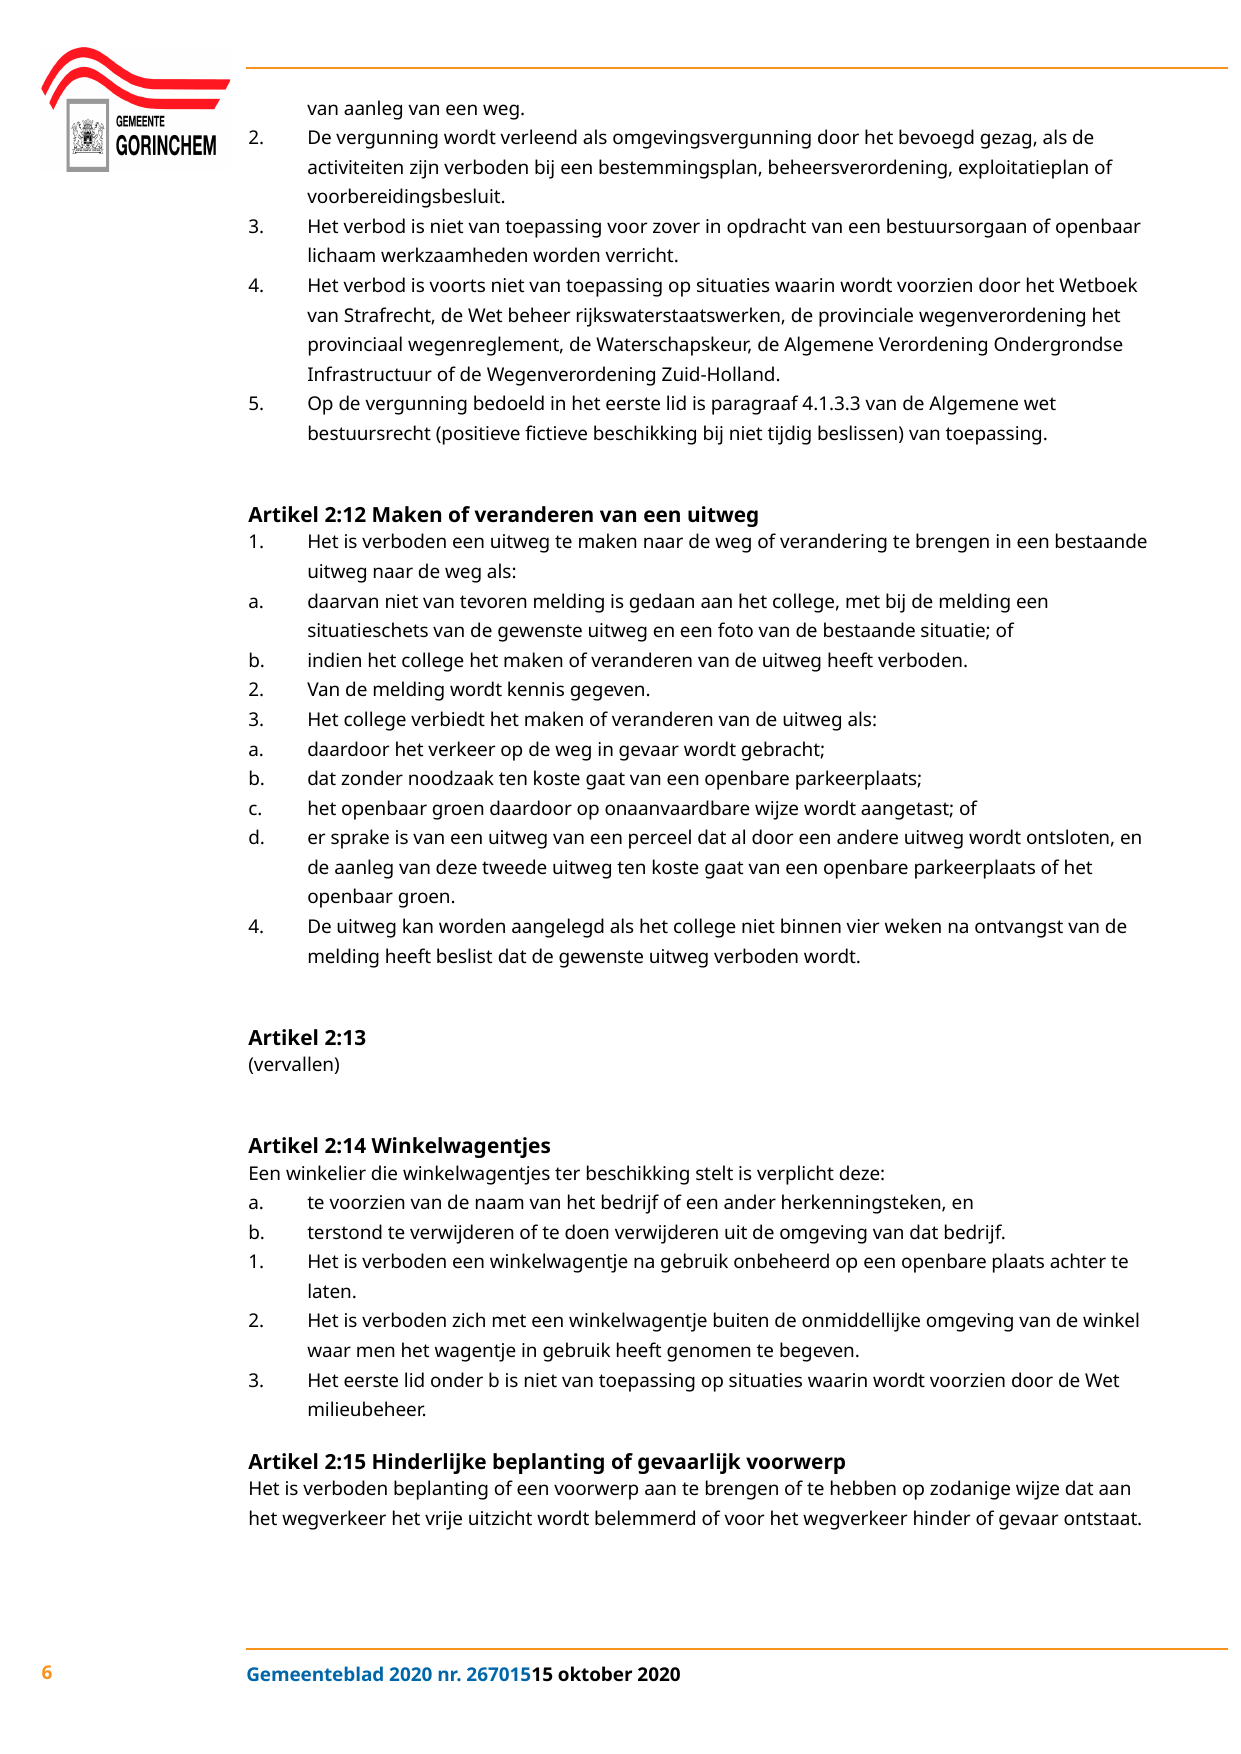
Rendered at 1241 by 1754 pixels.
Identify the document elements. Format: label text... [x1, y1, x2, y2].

text Artikel 2:12 Maken of veranderen van een uitweg [248, 500, 1152, 529]
list Het college verbiedt het maken of veranderen van de uitweg als: [248, 706, 1152, 732]
list Het verbod is voorts niet van toepassing op situaties waarin wordt voorzien door het Wetboek van Strafrecht, de Wet beheer rijkswaterstaatswerken, de provinciale wegenverordening het provinciaal wegenreglement, de Waterschapskeur, de Algemene Verordening Ondergrondse Infrastructuur of de Wegenverordening Zuid-Holland. [248, 272, 1152, 387]
list daarvan niet van tevoren melding is gedaan aan het college, met bij de melding een situatieschets van de gewenste uitweg en een foto van de bestaande situatie; of [248, 588, 1152, 643]
list Het eerste lid onder b is niet van toepassing op situaties waarin wordt voorzien door de Wet milieubeheer. [248, 1367, 1152, 1422]
list er sprake is van een uitweg van een perceel dat al door een andere uitweg wordt ontsloten, en de aanleg van deze tweede uitweg ten koste gaat van een openbare parkeerplaats of het openbaar groen. [248, 824, 1152, 909]
list De uitweg kan worden aangelegd als het college niet binnen vier weken na ontvangst van de melding heeft beslist dat de gewenste uitweg verboden wordt. [248, 913, 1152, 968]
list het openbaar groen daardoor op onaanvaardbare wijze wordt aangetast; of [248, 795, 1152, 821]
list daardoor het verkeer op de weg in gevaar wordt gebracht; [248, 736, 1152, 761]
list Van de melding wordt kennis gegeven. [248, 677, 1152, 702]
list Het is verboden een uitweg te maken naar de weg of verandering te brengen in een bestaande uitweg naar de weg als: [248, 529, 1152, 584]
list van aanleg van een weg. [248, 95, 1152, 121]
text Artikel 2:14 Winkelwagentjes [248, 1131, 1152, 1160]
list Het verbod is niet van toepassing voor zover in opdracht van een bestuursorgaan of openbaar lichaam werkzaamheden worden verricht. [248, 213, 1152, 268]
list terstond te verwijderen of te doen verwijderen uit de omgeving van dat bedrijf. [248, 1219, 1152, 1244]
list te voorzien van de naam van het bedrijf of een ander herkenningsteken, en [248, 1189, 1152, 1215]
picture [41, 47, 231, 172]
text Artikel 2:13 [248, 1023, 1152, 1051]
list indien het college het maken of veranderen van de uitweg heeft verboden. [248, 647, 1152, 673]
text Een winkelier die winkelwagentjes ter beschikking stelt is verplicht deze: [248, 1160, 1152, 1185]
list Het is verboden zich met een winkelwagentje buiten de onmiddellijke omgeving van de winkel waar men het wagentje in gebruik heeft genomen te begeven. [248, 1308, 1152, 1363]
list dat zonder noodzaak ten koste gaat van een openbare parkeerplaats; [248, 765, 1152, 791]
list Op de vergunning bedoeld in het eerste lid is paragraaf 4.1.3.3 van de Algemene wet bestuursrecht (positieve fictieve beschikking bij niet tijdig beslissen) van toepassing. [248, 391, 1152, 446]
list Het is verboden een winkelwagentje na gebruik onbeheerd op een openbare plaats achter te laten. [248, 1248, 1152, 1304]
text (vervallen) [248, 1051, 1152, 1077]
text Artikel 2:15 Hinderlijke beplanting of gevaarlijk voorwerp [248, 1447, 1152, 1475]
text Het is verboden beplanting of een voorwerp aan te brengen of te hebben op zodanige wijze dat aan het wegverkeer het vrije uitzicht wordt belemmerd of voor het wegverkeer hinder of gevaar ontstaat. [248, 1475, 1152, 1531]
list De vergunning wordt verleend als omgevingsvergunning door het bevoegd gezag, als de activiteiten zijn verboden bij een bestemmingsplan, beheersverordening, exploitatieplan of voorbereidingsbesluit. [248, 124, 1152, 209]
